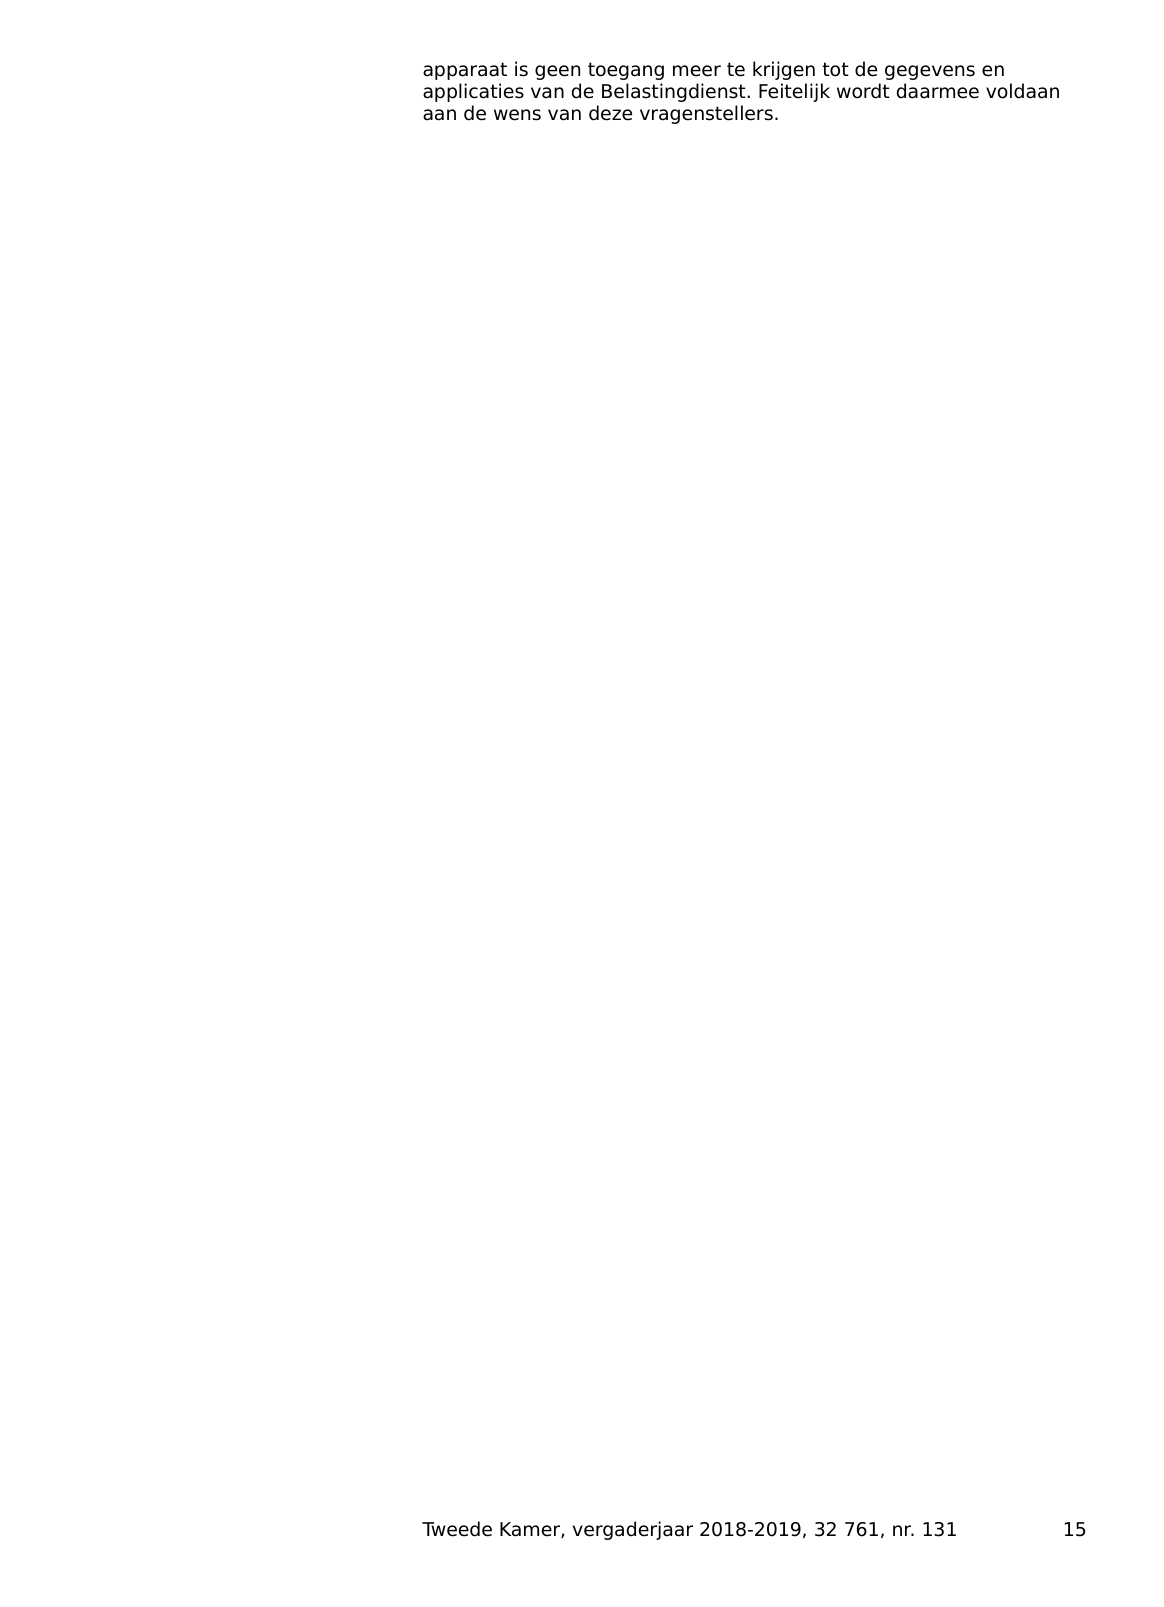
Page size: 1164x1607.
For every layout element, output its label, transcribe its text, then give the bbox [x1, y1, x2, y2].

text apparaat is geen toegang meer te krijgen tot de gegevens en applicaties van de Belastingdienst. Feitelijk wordt daarmee voldaan aan de wens van deze vragenstellers. [422, 59, 1087, 125]
